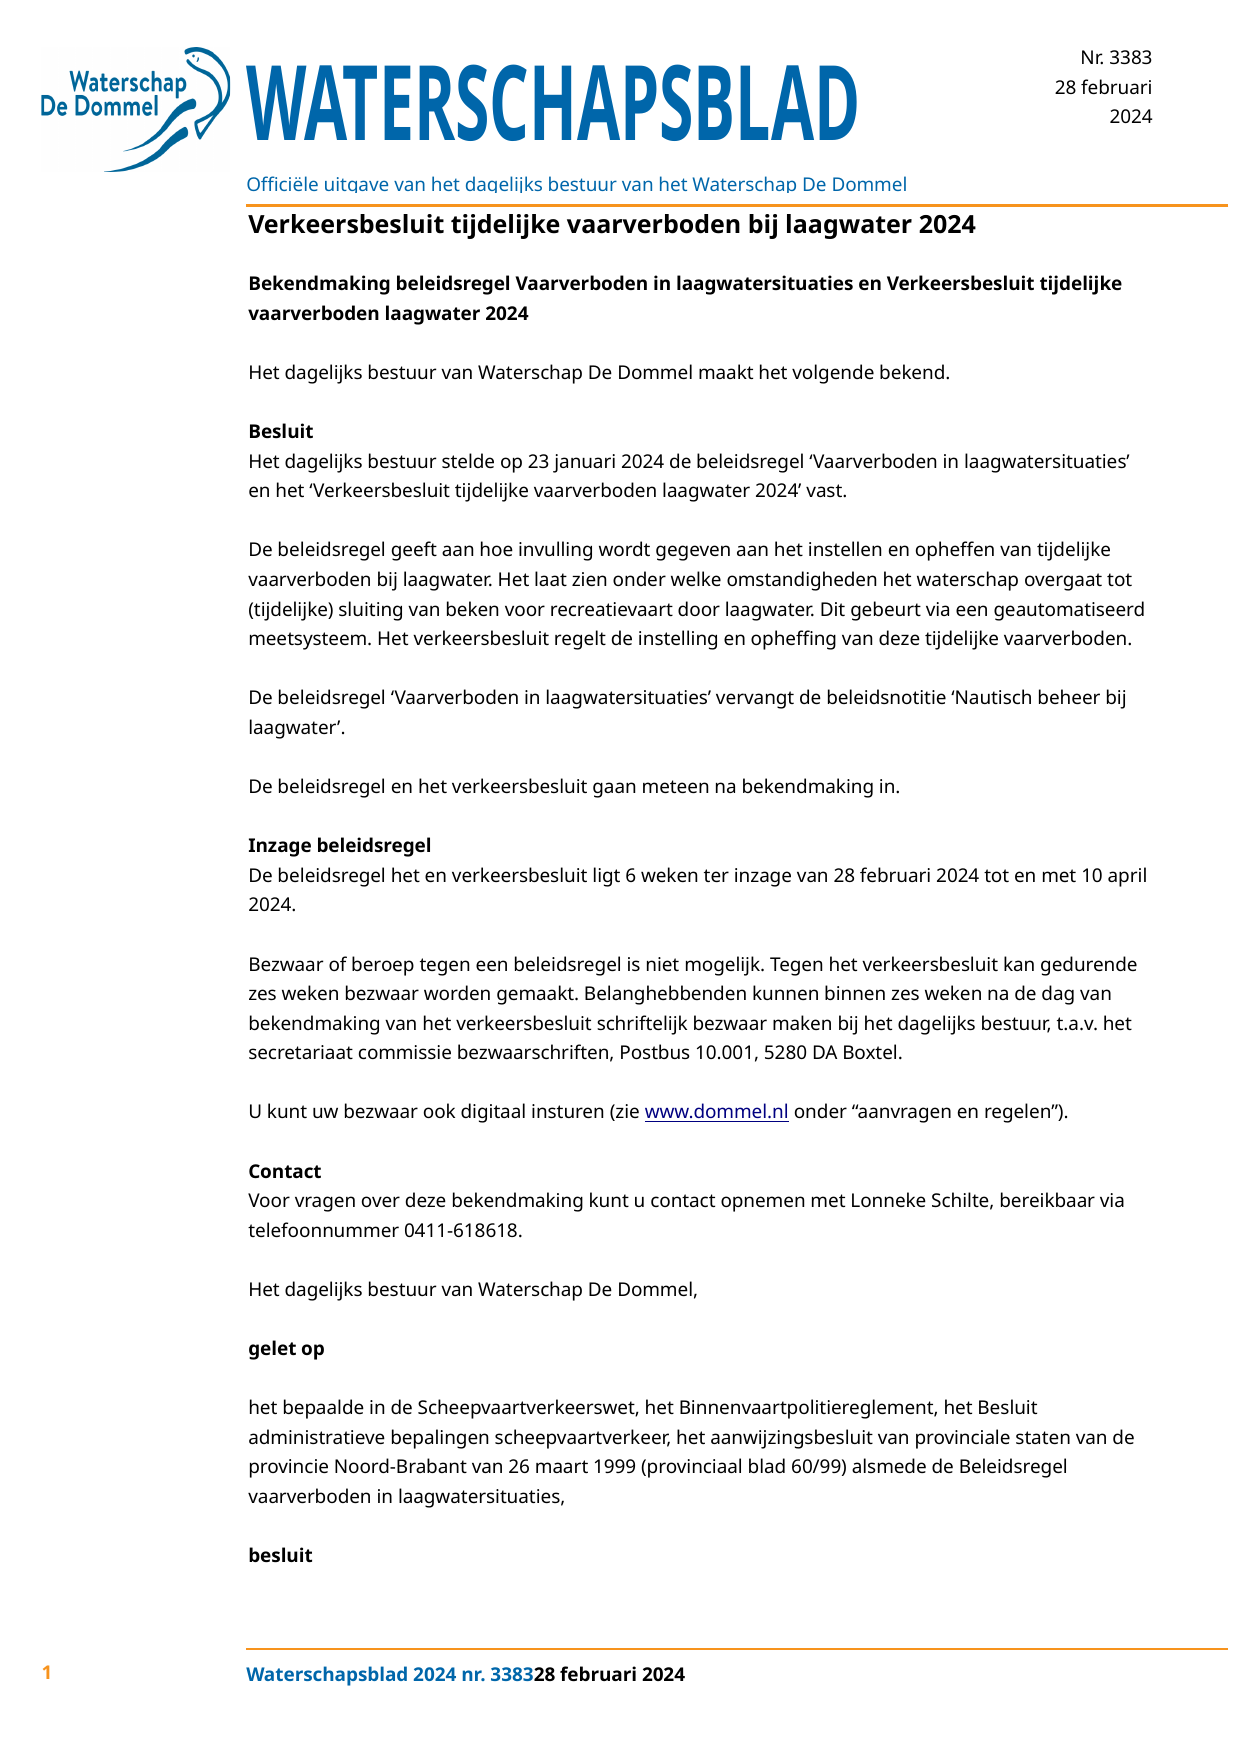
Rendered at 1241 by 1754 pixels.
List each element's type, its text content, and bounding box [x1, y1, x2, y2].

text De beleidsregel ‘Vaarverboden in laagwatersituaties’ vervangt de beleidsnotitie ‘Nautisch beheer bij laagwater’. [248, 684, 1152, 740]
text U kunt uw bezwaar ook digitaal insturen (zie www.dommel.nl onder “aanvragen en regelen”). [248, 1099, 1152, 1124]
text het bepaalde in de Scheepvaartverkeerswet, het Binnenvaartpolitiereglement, het Besluit administratieve bepalingen scheepvaartverkeer, het aanwijzingsbesluit van provinciale staten van de provincie Noord-Brabant van 26 maart 1999 (provinciaal blad 60/99) alsmede de Beleidsregel vaarverboden in laagwatersituaties, [248, 1394, 1152, 1509]
picture [45, 99, 51, 111]
text gelet op [248, 1335, 1152, 1361]
text besluit [248, 1542, 1152, 1568]
text Bekendmaking beleidsregel Vaarverboden in laagwatersituaties en Verkeersbesluit tijdelijke vaarverboden laagwater 2024 [248, 270, 1152, 326]
text Contact [248, 1158, 1152, 1183]
text De beleidsregel het en verkeersbesluit ligt 6 weken ter inzage van 28 februari 2024 tot en met 10 april 2024. [248, 862, 1152, 917]
text Het dagelijks bestuur van Waterschap De Dommel, [248, 1276, 1152, 1302]
text Het dagelijks bestuur van Waterschap De Dommel maakt het volgende bekend. [248, 359, 1152, 385]
text Bezwaar of beroep tegen een beleidsregel is niet mogelijk. Tegen het verkeersbesluit kan gedurende zes weken bezwaar worden gemaakt. Belanghebbenden kunnen binnen zes weken na de dag van bekendmaking van het verkeersbesluit schriftelijk bezwaar maken bij het dagelijks bestuur, t.a.v. het secretariaat commissie bezwaarschriften, Postbus 10.001, 5280 DA Boxtel. [248, 951, 1152, 1065]
text De beleidsregel geeft aan hoe invulling wordt gegeven aan het instellen en opheffen van tijdelijke vaarverboden bij laagwater. Het laat zien onder welke omstandigheden het waterschap overgaat tot (tijdelijke) sluiting van beken voor recreatievaart door laagwater. Dit gebeurt via een geautomatiseerd meetsysteem. Het verkeersbesluit regelt de instelling en opheffing van deze tijdelijke vaarverboden. [248, 537, 1152, 651]
text Het dagelijks bestuur stelde op 23 januari 2024 de beleidsregel ‘Vaarverboden in laagwatersituaties’ en het ‘Verkeersbesluit tijdelijke vaarverboden laagwater 2024’ vast. [248, 448, 1152, 503]
picture [41, 47, 231, 172]
text Besluit [248, 418, 1152, 444]
text De beleidsregel en het verkeersbesluit gaan meteen na bekendmaking in. [248, 773, 1152, 799]
picture [198, 118, 210, 131]
picture [204, 47, 231, 76]
text Inzage beleidsregel [248, 832, 1152, 858]
text Verkeersbesluit tijdelijke vaarverboden bij laagwater 2024 [248, 207, 1152, 241]
text Voor vragen over deze bekendmaking kunt u contact opnemen met Lonneke Schilte, bereikbaar via telefoonnummer 0411-618618. [248, 1187, 1152, 1243]
